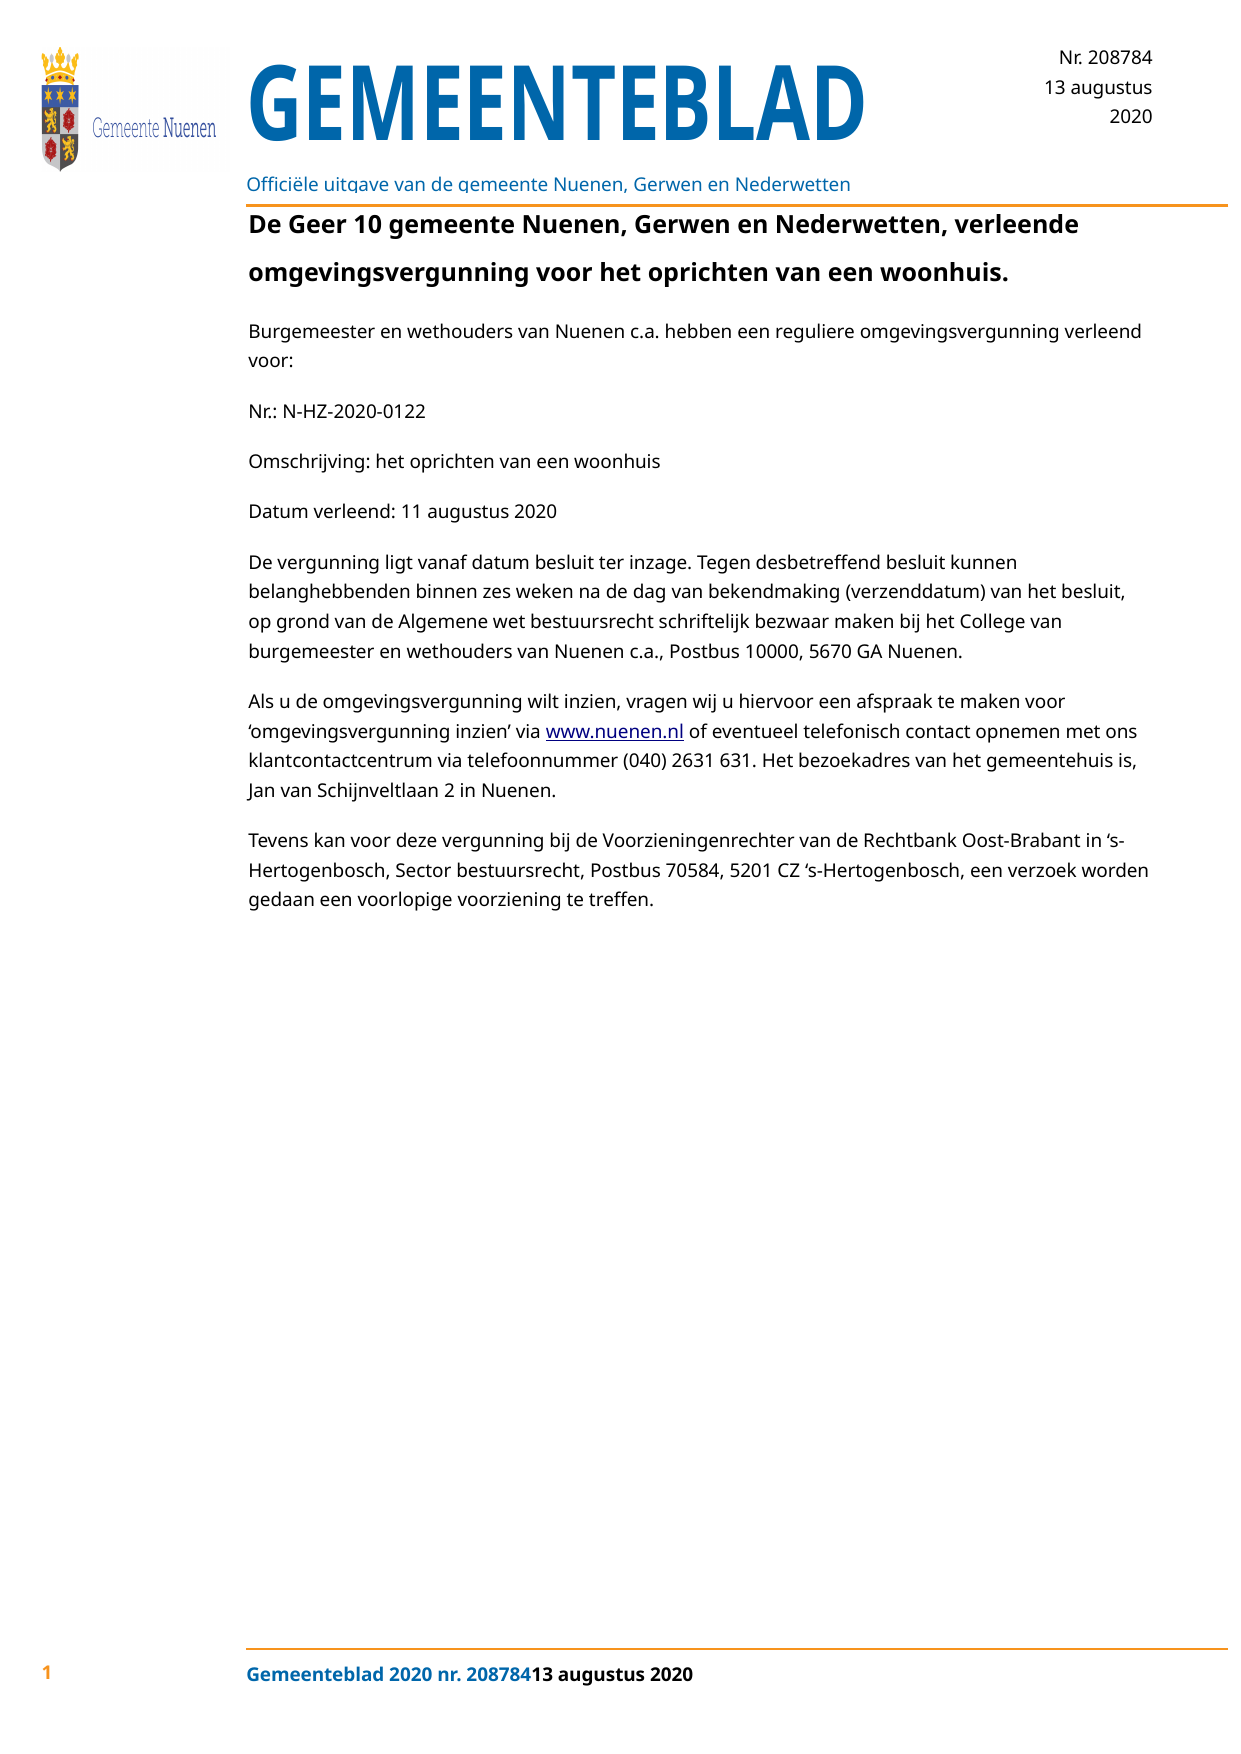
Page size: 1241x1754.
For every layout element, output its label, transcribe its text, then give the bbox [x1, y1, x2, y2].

text Datum verleend: 11 augustus 2020 [248, 499, 1152, 524]
text Als u de omgevingsvergunning wilt inzien, vragen wij u hiervoor een afspraak te maken voor ‘omgevingsvergunning inzien’ via www.nuenen.nl of eventueel telefonisch contact opnemen met ons klantcontactcentrum via telefoonnummer (040) 2631 631. Het bezoekadres van het gemeentehuis is, Jan van Schijnveltlaan 2 in Nuenen. [248, 688, 1152, 803]
text Nr.: N-HZ-2020-0122 [248, 398, 1152, 424]
text De Geer 10 gemeente Nuenen, Gerwen en Nederwetten, verleende omgevingsvergunning voor het oprichten van een woonhuis. [248, 207, 1152, 288]
text Omschrijving: het oprichten van een woonhuis [248, 448, 1152, 474]
text De vergunning ligt vanaf datum besluit ter inzage. Tegen desbetreffend besluit kunnen belanghebbenden binnen zes weken na de dag van bekendmaking (verzenddatum) van het besluit, op grond van de Algemene wet bestuursrecht schriftelijk bezwaar maken bij het College van burgemeester en wethouders van Nuenen c.a., Postbus 10000, 5670 GA Nuenen. [248, 549, 1152, 664]
text Tevens kan voor deze vergunning bij de Voorzieningenrechter van de Rechtbank Oost-Brabant in ‘s-Hertogenbosch, Sector bestuursrecht, Postbus 70584, 5201 CZ ‘s-Hertogenbosch, een verzoek worden gedaan een voorlopige voorziening te treffen. [248, 827, 1152, 912]
text Burgemeester en wethouders van Nuenen c.a. hebben een reguliere omgevingsvergunning verleend voor: [248, 318, 1152, 373]
picture [41, 47, 231, 172]
